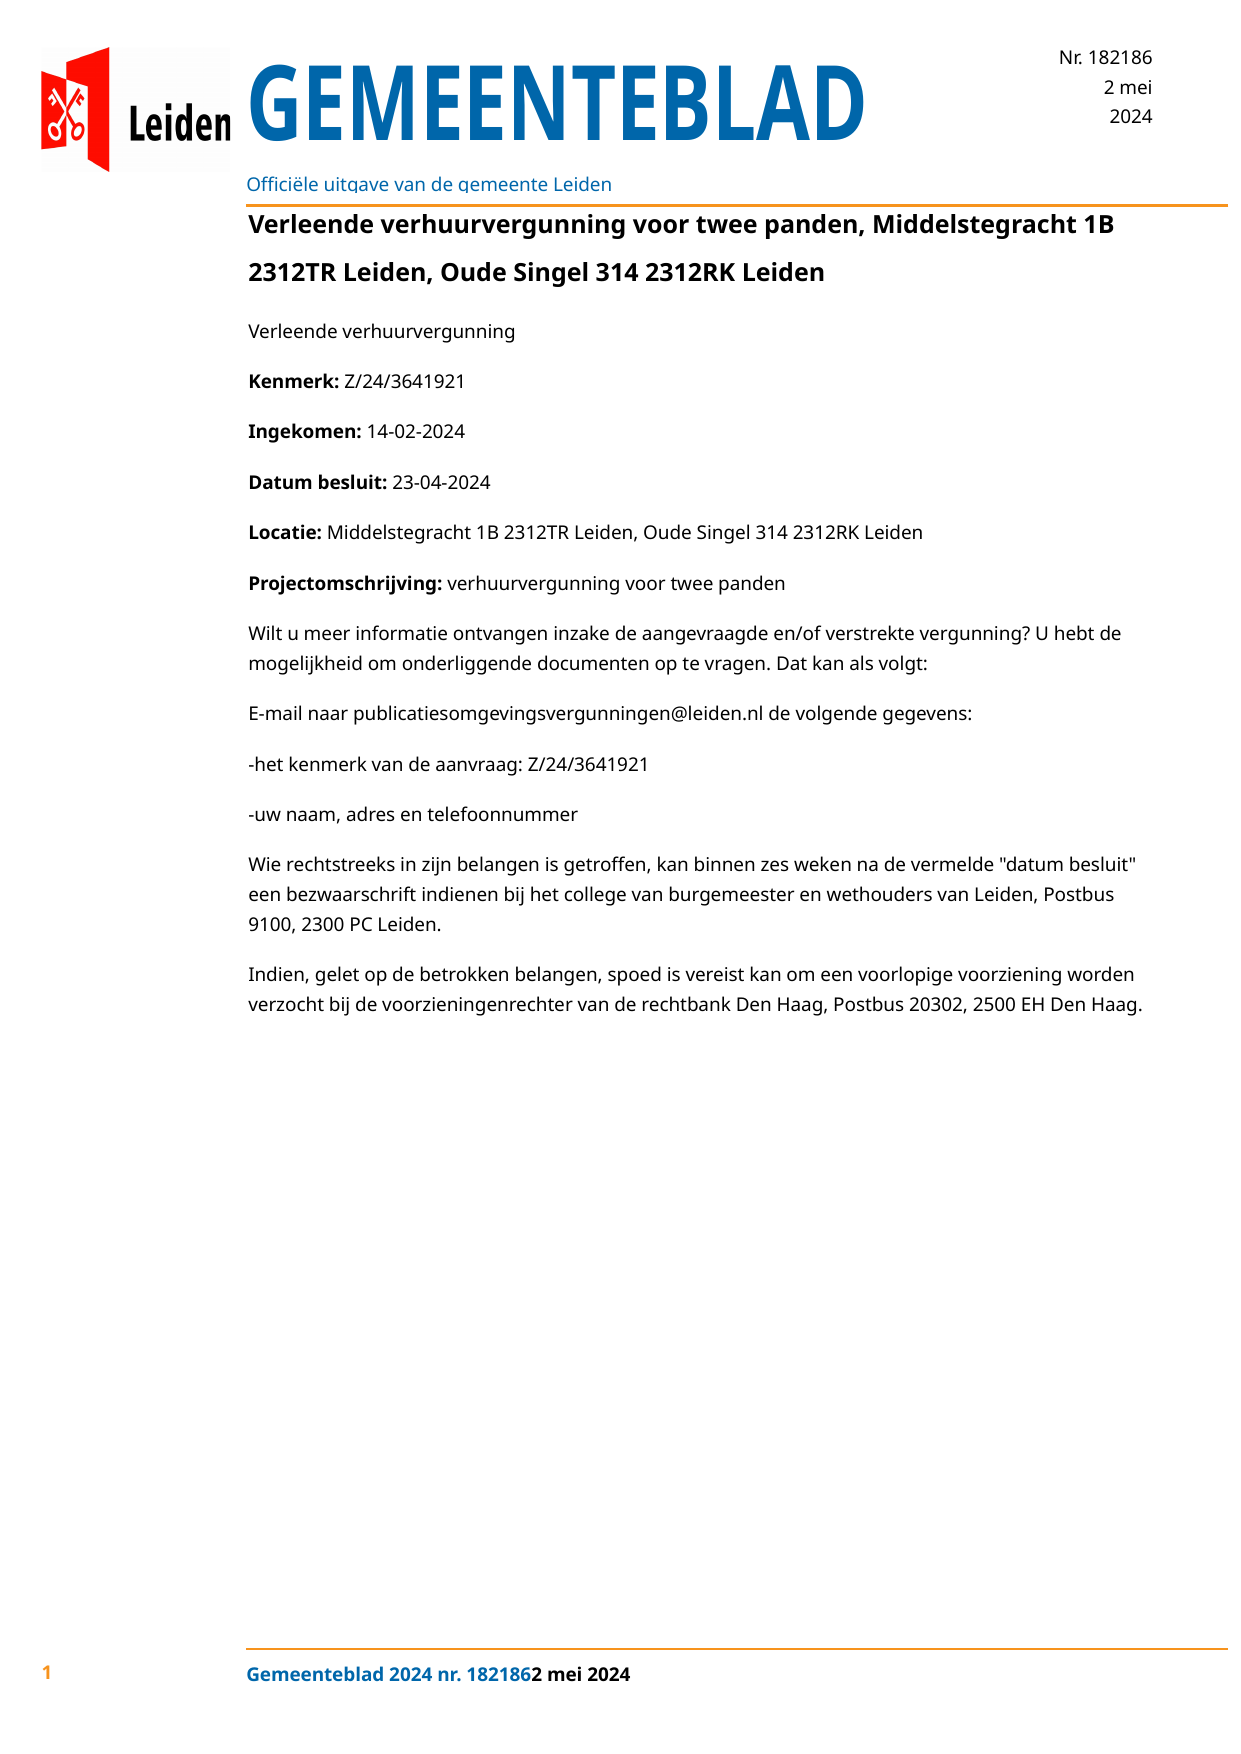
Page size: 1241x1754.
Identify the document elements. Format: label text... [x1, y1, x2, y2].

text Verleende verhuurvergunning voor twee panden, Middelstegracht 1B 2312TR Leiden, Oude Singel 314 2312RK Leiden [248, 207, 1152, 288]
text E-mail naar publicatiesomgevingsvergunningen@leiden.nl de volgende gegevens: [248, 700, 1152, 726]
text Ingekomen: 14-02-2024 [248, 419, 1152, 444]
text Indien, gelet op de betrokken belangen, spoed is vereist kan om een voorlopige voorziening worden verzocht bij de voorzieningenrechter van de rechtbank Den Haag, Postbus 20302, 2500 EH Den Haag. [248, 961, 1152, 1017]
text Wie rechtstreeks in zijn belangen is getroffen, kan binnen zes weken na de vermelde "datum besluit" een bezwaarschrift indienen bij het college van burgemeester en wethouders van Leiden, Postbus 9100, 2300 PC Leiden. [248, 852, 1152, 937]
picture [41, 47, 231, 172]
text -het kenmerk van de aanvraag: Z/24/3641921 [248, 751, 1152, 777]
text -uw naam, adres en telefoonnummer [248, 801, 1152, 827]
text Verleende verhuurvergunning [248, 318, 1152, 344]
text Projectomschrijving: verhuurvergunning voor twee panden [248, 570, 1152, 596]
text Wilt u meer informatie ontvangen inzake de aangevraagde en/of verstrekte vergunning? U hebt de mogelijkheid om onderliggende documenten op te vragen. Dat kan als volgt: [248, 620, 1152, 676]
text Kenmerk: Z/24/3641921 [248, 368, 1152, 394]
text Datum besluit: 23-04-2024 [248, 469, 1152, 495]
text Locatie: Middelstegracht 1B 2312TR Leiden, Oude Singel 314 2312RK Leiden [248, 519, 1152, 545]
